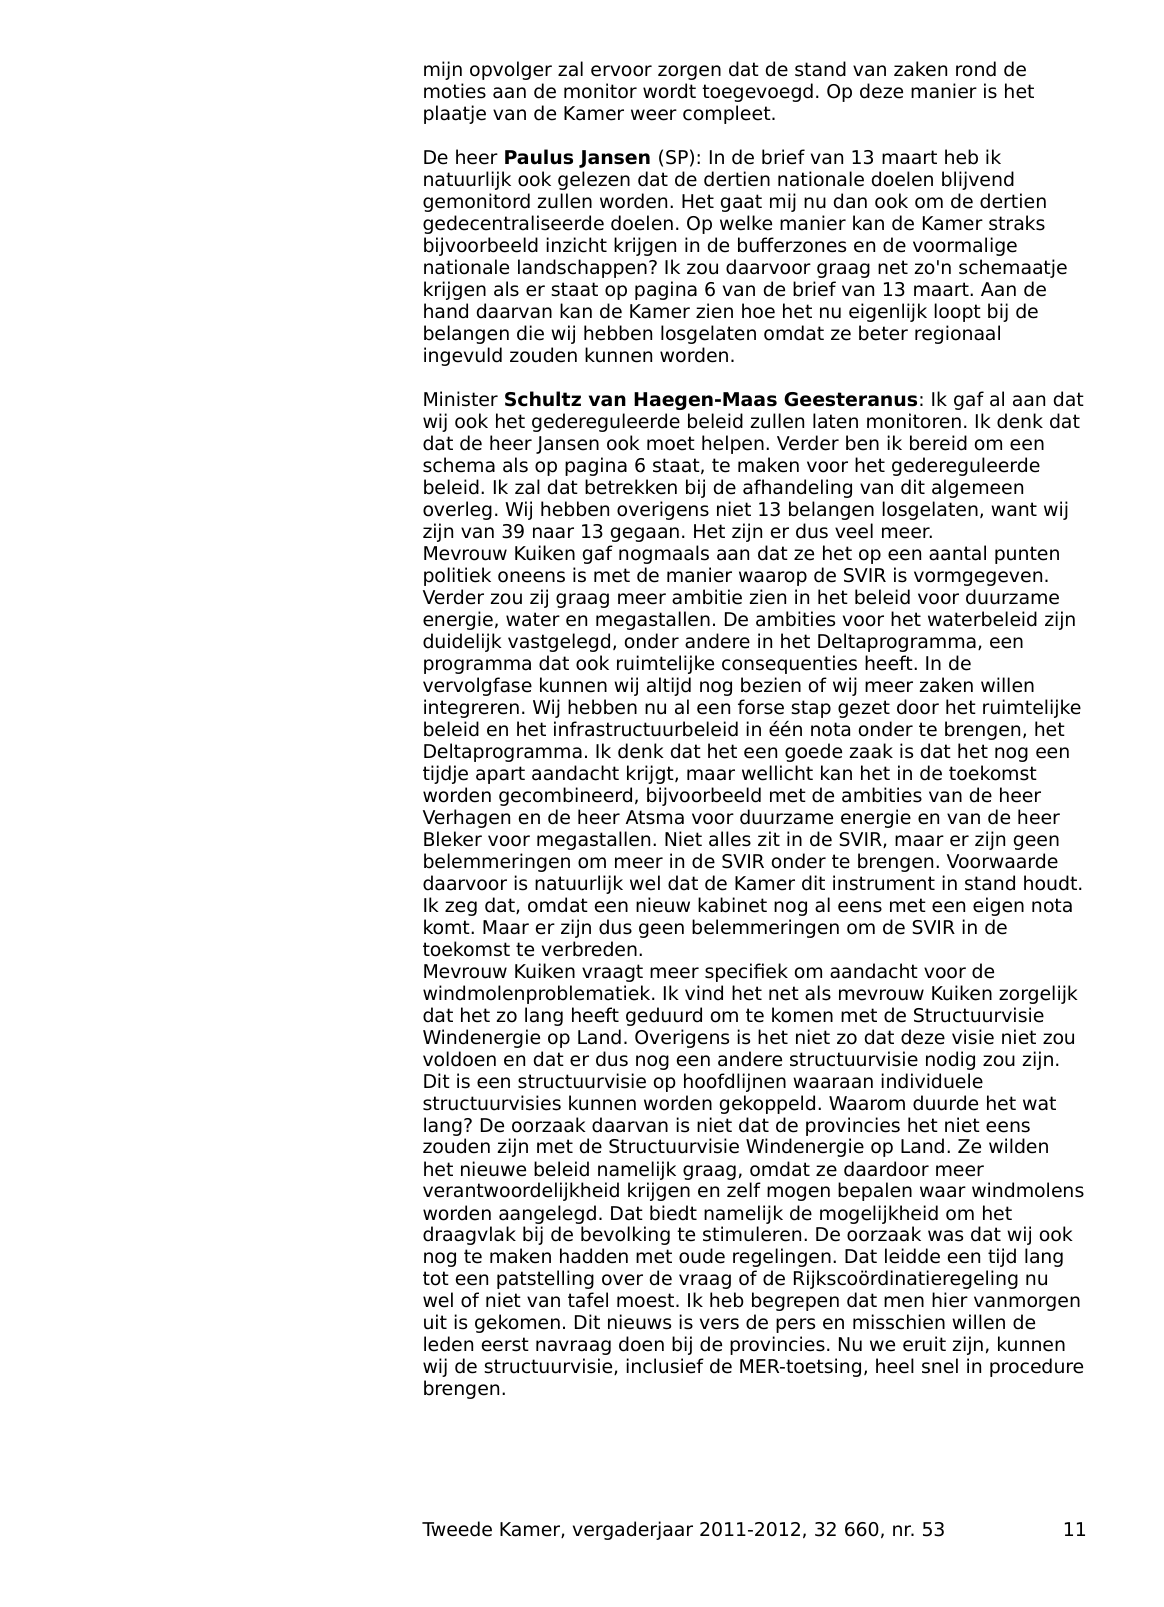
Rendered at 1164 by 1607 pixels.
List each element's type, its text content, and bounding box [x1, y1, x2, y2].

text mijn opvolger zal ervoor zorgen dat de stand van zaken rond de moties aan de monitor wordt toegevoegd. Op deze manier is het plaatje van de Kamer weer compleet. [422, 59, 1087, 125]
text Mevrouw Kuiken gaf nogmaals aan dat ze het op een aantal punten politiek oneens is met de manier waarop de SVIR is vormgegeven. Verder zou zij graag meer ambitie zien in het beleid voor duurzame energie, water en megastallen. De ambities voor het waterbeleid zijn duidelijk vastgelegd, onder andere in het Deltaprogramma, een programma dat ook ruimtelijke consequenties heeft. In de vervolgfase kunnen wij altijd nog bezien of wij meer zaken willen integreren. Wij hebben nu al een forse stap gezet door het ruimtelijke beleid en het infrastructuurbeleid in één nota onder te brengen, het Deltaprogramma. Ik denk dat het een goede zaak is dat het nog een tijdje apart aandacht krijgt, maar wellicht kan het in de toekomst worden gecombineerd, bijvoorbeeld met de ambities van de heer Verhagen en de heer Atsma voor duurzame energie en van de heer Bleker voor megastallen. Niet alles zit in de SVIR, maar er zijn geen belemmeringen om meer in de SVIR onder te brengen. Voorwaarde daarvoor is natuurlijk wel dat de Kamer dit instrument in stand houdt. Ik zeg dat, omdat een nieuw kabinet nog al eens met een eigen nota komt. Maar er zijn dus geen belemmeringen om de SVIR in de toekomst te verbreden. [422, 543, 1087, 961]
text Mevrouw Kuiken vraagt meer specifiek om aandacht voor de windmolenproblematiek. Ik vind het net als mevrouw Kuiken zorgelijk dat het zo lang heeft geduurd om te komen met de Structuurvisie Windenergie op Land. Overigens is het niet zo dat deze visie niet zou voldoen en dat er dus nog een andere structuurvisie nodig zou zijn. Dit is een structuurvisie op hoofdlijnen waaraan individuele structuurvisies kunnen worden gekoppeld. Waarom duurde het wat lang? De oorzaak daarvan is niet dat de provincies het niet eens zouden zijn met de Structuurvisie Windenergie op Land. Ze wilden het nieuwe beleid namelijk graag, omdat ze daardoor meer verantwoordelijkheid krijgen en zelf mogen bepalen waar windmolens worden aangelegd. Dat biedt namelijk de mogelijkheid om het draagvlak bij de bevolking te stimuleren. De oorzaak was dat wij ook nog te maken hadden met oude regelingen. Dat leidde een tijd lang tot een patstelling over de vraag of de Rijkscoördinatieregeling nu wel of niet van tafel moest. Ik heb begrepen dat men hier vanmorgen uit is gekomen. Dit nieuws is vers de pers en misschien willen de leden eerst navraag doen bij de provincies. Nu we eruit zijn, kunnen wij de structuurvisie, inclusief de MER-toetsing, heel snel in procedure brengen. [422, 961, 1087, 1400]
text Minister Schultz van Haegen-Maas Geesteranus: Ik gaf al aan dat wij ook het gedereguleerde beleid zullen laten monitoren. Ik denk dat dat de heer Jansen ook moet helpen. Verder ben ik bereid om een schema als op pagina 6 staat, te maken voor het gedereguleerde beleid. Ik zal dat betrekken bij de afhandeling van dit algemeen overleg. Wij hebben overigens niet 13 belangen losgelaten, want wij zijn van 39 naar 13 gegaan. Het zijn er dus veel meer. [422, 389, 1087, 543]
text De heer Paulus Jansen (SP): In de brief van 13 maart heb ik natuurlijk ook gelezen dat de dertien nationale doelen blijvend gemonitord zullen worden. Het gaat mij nu dan ook om de dertien gedecentraliseerde doelen. Op welke manier kan de Kamer straks bijvoorbeeld inzicht krijgen in de bufferzones en de voormalige nationale landschappen? Ik zou daarvoor graag net zo'n schemaatje krijgen als er staat op pagina 6 van de brief van 13 maart. Aan de hand daarvan kan de Kamer zien hoe het nu eigenlijk loopt bij de belangen die wij hebben losgelaten omdat ze beter regionaal ingevuld zouden kunnen worden. [422, 147, 1087, 367]
